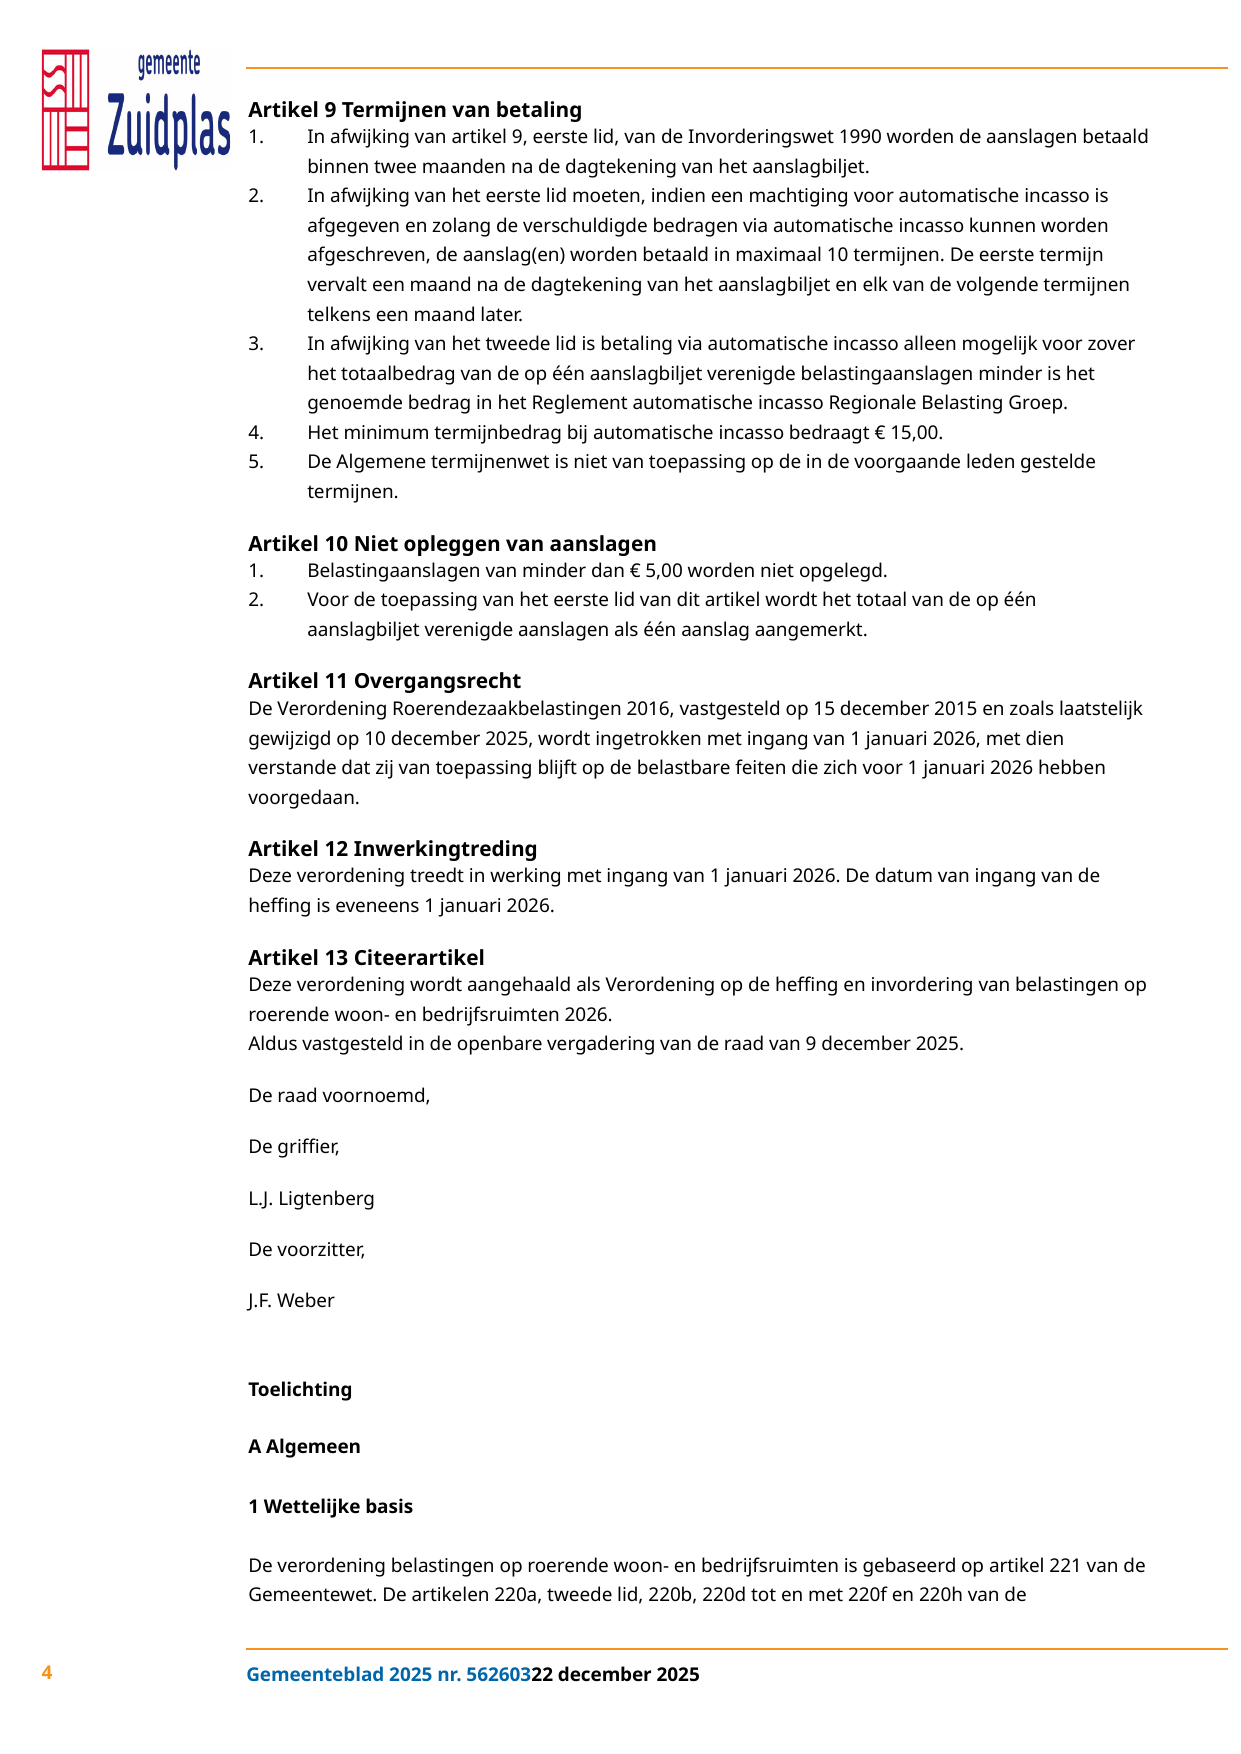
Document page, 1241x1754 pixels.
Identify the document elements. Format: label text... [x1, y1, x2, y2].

list In afwijking van artikel 9, eerste lid, van de Invorderingswet 1990 worden de aanslagen betaald binnen twee maanden na de dagtekening van het aanslagbiljet. [248, 123, 1152, 178]
text De Verordening Roerendezaakbelastingen 2016, vastgesteld op 15 december 2015 en zoals laatstelijk gewijzigd op 10 december 2025, wordt ingetrokken met ingang van 1 januari 2026, met dien verstande dat zij van toepassing blijft op de belastbare feiten die zich voor 1 januari 2026 hebben voorgedaan. [248, 695, 1152, 809]
list Voor de toepassing van het eerste lid van dit artikel wordt het totaal van de op één aanslagbiljet verenigde aanslagen als één aanslag aangemerkt. [248, 587, 1152, 642]
text De raad voornoemd, [248, 1082, 1152, 1107]
text Artikel 11 Overgangsrecht [248, 667, 1152, 695]
text De voorzitter, [248, 1236, 1152, 1262]
text Deze verordening treedt in werking met ingang van 1 januari 2026. De datum van ingang van de heffing is eveneens 1 januari 2026. [248, 863, 1152, 918]
text De verordening belastingen op roerende woon- en bedrijfsruimten is gebaseerd op artikel 221 van de Gemeentewet. De artikelen 220a, tweede lid, 220b, 220d tot en met 220f en 220h van de [248, 1552, 1152, 1607]
text J.F. Weber [248, 1288, 1152, 1313]
text Artikel 10 Niet opleggen van aanslagen [248, 529, 1152, 557]
text 1 Wettelijke basis [248, 1493, 1152, 1518]
text Toelichting [248, 1365, 1152, 1404]
text Artikel 12 Inwerkingtreding [248, 834, 1152, 863]
text Artikel 13 Citeerartikel [248, 943, 1152, 971]
list In afwijking van het eerste lid moeten, indien een machtiging voor automatische incasso is afgegeven en zolang de verschuldigde bedragen via automatische incasso kunnen worden afgeschreven, de aanslag(en) worden betaald in maximaal 10 termijnen. De eerste termijn vervalt een maand na de dagtekening van het aanslagbiljet en elk van de volgende termijnen telkens een maand later. [248, 182, 1152, 326]
list In afwijking van het tweede lid is betaling via automatische incasso alleen mogelijk voor zover het totaalbedrag van de op één aanslagbiljet verenigde belastingaanslagen minder is het genoemde bedrag in het Reglement automatische incasso Regionale Belasting Groep. [248, 330, 1152, 415]
list Het minimum termijnbedrag bij automatische incasso bedraagt € 15,00. [248, 419, 1152, 445]
list Belastingaanslagen van minder dan € 5,00 worden niet opgelegd. [248, 557, 1152, 583]
picture [41, 47, 231, 172]
text De griffier, [248, 1133, 1152, 1159]
text L.J. Ligtenberg [248, 1185, 1152, 1210]
text Artikel 9 Termijnen van betaling [248, 95, 1152, 123]
text A Algemeen [248, 1434, 1152, 1459]
text Aldus vastgesteld in de openbare vergadering van de raad van 9 december 2025. [248, 1030, 1152, 1056]
list De Algemene termijnenwet is niet van toepassing op de in de voorgaande leden gestelde termijnen. [248, 449, 1152, 504]
text Deze verordening wordt aangehaald als Verordening op de heffing en invordering van belastingen op roerende woon- en bedrijfsruimten 2026. [248, 971, 1152, 1026]
